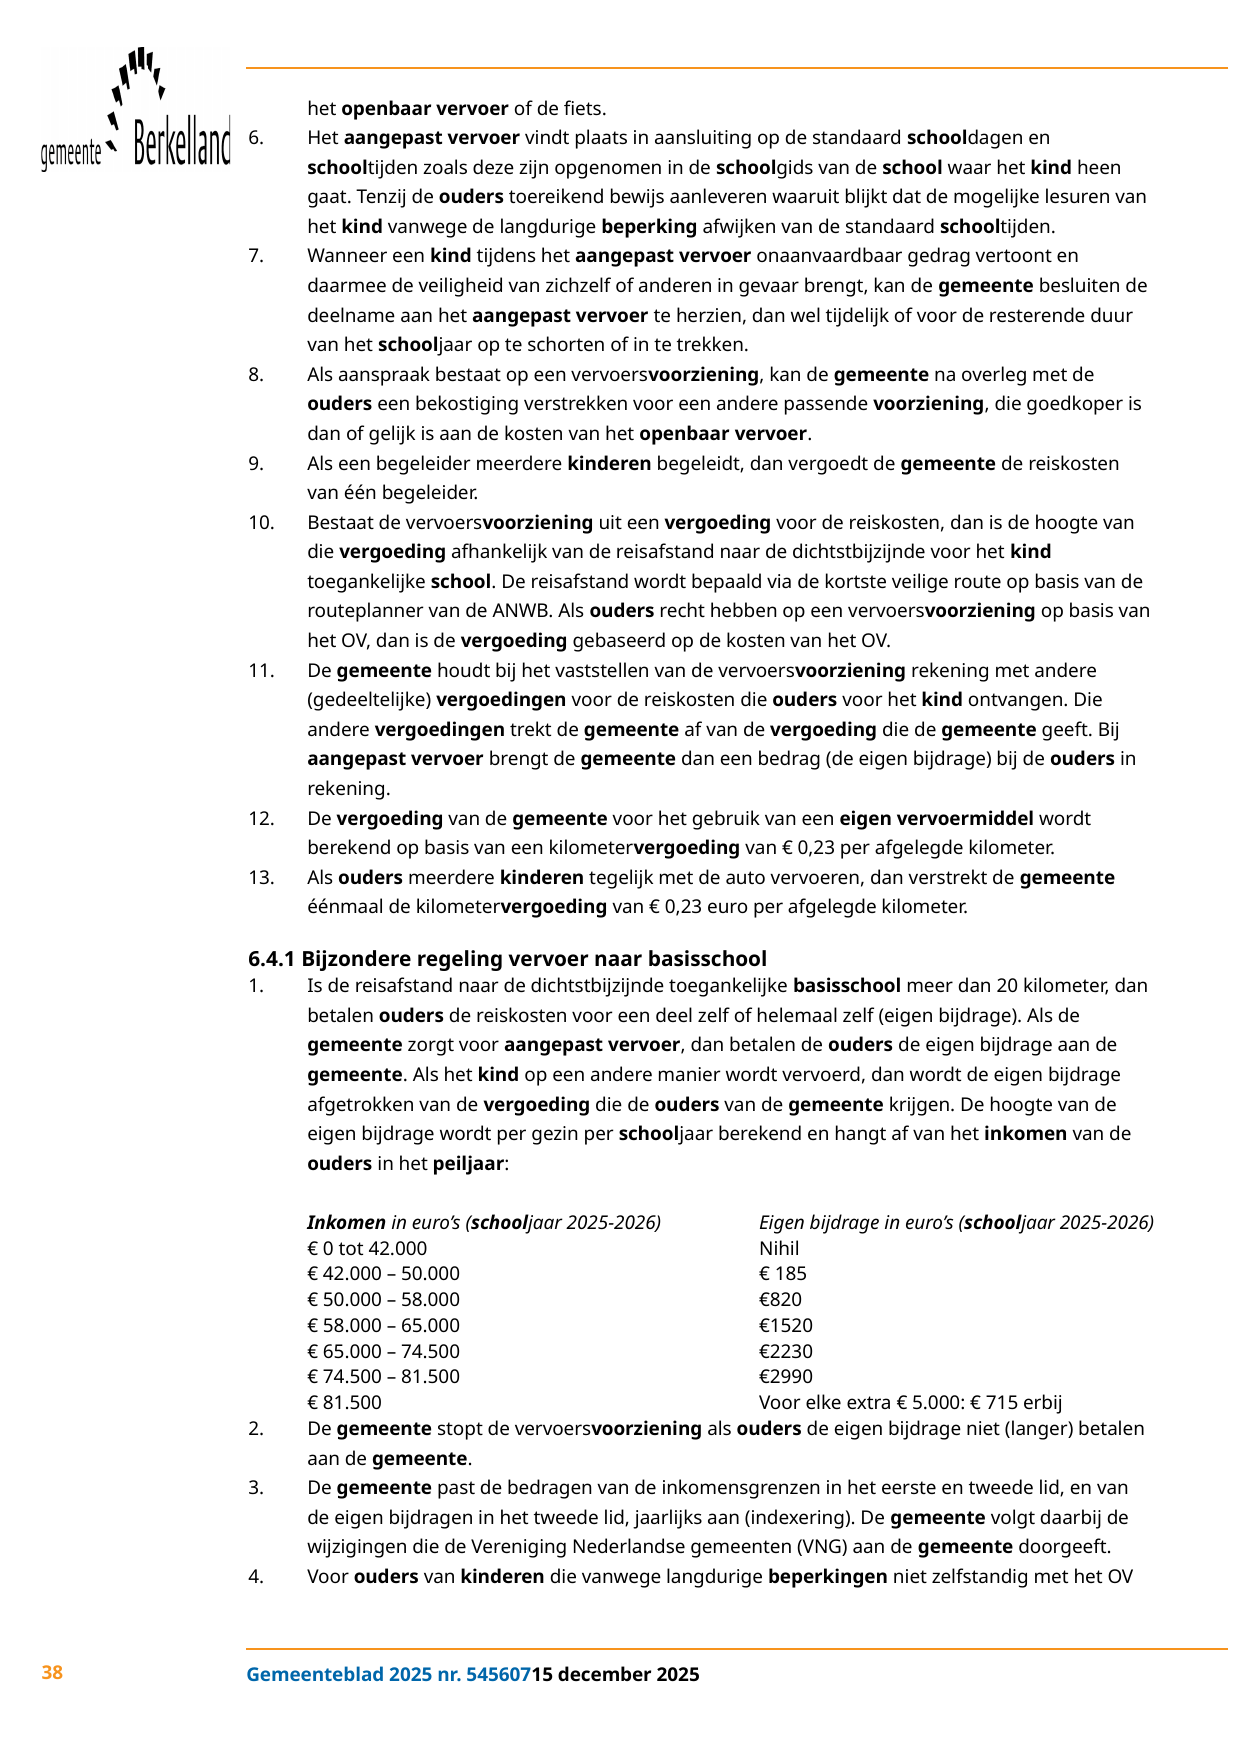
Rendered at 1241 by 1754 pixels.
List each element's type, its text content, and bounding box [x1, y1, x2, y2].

list De vergoeding van de gemeente voor het gebruik van een eigen vervoermiddel wordt berekend op basis van een kilometervergoeding van € 0,23 per afgelegde kilometer. [248, 805, 1152, 860]
list Als ouders meerdere kinderen tegelijk met de auto vervoeren, dan verstrekt de gemeente éénmaal de kilometervergoeding van € 0,23 euro per afgelegde kilometer. [248, 864, 1152, 919]
table_cell €2230 [759, 1338, 1211, 1363]
table_cell € 0 tot 42.000 [307, 1235, 759, 1261]
list Bestaat de vervoersvoorziening uit een vergoeding voor de reiskosten, dan is de hoogte van die vergoeding afhankelijk van de reisafstand naar de dichtstbijzijnde voor het kind toegankelijke school. De reisafstand wordt bepaald via de kortste veilige route op basis van de routeplanner van de ANWB. Als ouders recht hebben op een vervoersvoorziening op basis van het OV, dan is de vergoeding gebaseerd op de kosten van het OV. [248, 509, 1152, 653]
list Als een begeleider meerdere kinderen begeleidt, dan vergoedt de gemeente de reiskosten van één begeleider. [248, 450, 1152, 505]
table_cell €1520 [759, 1312, 1211, 1338]
table_cell Voor elke extra € 5.000: € 715 erbij [759, 1389, 1211, 1415]
list De gemeente past de bedragen van de inkomensgrenzen in het eerste en tweede lid, en van de eigen bijdragen in het tweede lid, jaarlijks aan (indexering). De gemeente volgt daarbij de wijzigingen die de Vereniging Nederlandse gemeenten (VNG) aan de gemeente doorgeeft. [248, 1474, 1152, 1559]
list Als aanspraak bestaat op een vervoersvoorziening, kan de gemeente na overleg met de ouders een bekostiging verstrekken voor een andere passende voorziening, die goedkoper is dan of gelijk is aan de kosten van het openbaar vervoer. [248, 361, 1152, 446]
list De gemeente houdt bij het vaststellen van de vervoersvoorziening rekening met andere (gedeeltelijke) vergoedingen voor de reiskosten die ouders voor het kind ontvangen. Die andere vergoedingen trekt de gemeente af van de vergoeding die de gemeente geeft. Bij aangepast vervoer brengt de gemeente dan een bedrag (de eigen bijdrage) bij de ouders in rekening. [248, 657, 1152, 801]
list De gemeente stopt de vervoersvoorziening als ouders de eigen bijdrage niet (langer) betalen aan de gemeente. [248, 1415, 1152, 1470]
picture [41, 47, 231, 172]
table_cell € 81.500 [307, 1389, 759, 1415]
table_cell €2990 [759, 1364, 1211, 1389]
table_header Eigen bijdrage in euro’s (schooljaar 2025-2026) [759, 1209, 1211, 1235]
table_cell € 58.000 – 65.000 [307, 1312, 759, 1338]
list Is de reisafstand naar de dichtstbijzijnde toegankelijke basisschool meer dan 20 kilometer, dan betalen ouders de reiskosten voor een deel zelf of helemaal zelf (eigen bijdrage). Als de gemeente zorgt voor aangepast vervoer, dan betalen de ouders de eigen bijdrage aan de gemeente. Als het kind op een andere manier wordt vervoerd, dan wordt de eigen bijdrage afgetrokken van de vergoeding die de ouders van de gemeente krijgen. De hoogte van de eigen bijdrage wordt per gezin per schooljaar berekend en hangt af van het inkomen van de ouders in het peiljaar: [248, 972, 1152, 1176]
list Voor ouders van kinderen die vanwege langdurige beperkingen niet zelfstandig met het OV [248, 1563, 1152, 1589]
table_cell € 65.000 – 74.500 [307, 1338, 759, 1363]
table_cell € 50.000 – 58.000 [307, 1286, 759, 1312]
table_cell € 42.000 – 50.000 [307, 1261, 759, 1286]
table_cell €820 [759, 1286, 1211, 1312]
table_header Inkomen in euro’s (schooljaar 2025-2026) [307, 1209, 759, 1235]
list Wanneer een kind tijdens het aangepast vervoer onaanvaardbaar gedrag vertoont en daarmee de veiligheid van zichzelf of anderen in gevaar brengt, kan de gemeente besluiten de deelname aan het aangepast vervoer te herzien, dan wel tijdelijk of voor de resterende duur van het schooljaar op te schorten of in te trekken. [248, 243, 1152, 357]
list Het aangepast vervoer vindt plaats in aansluiting op de standaard schooldagen en schooltijden zoals deze zijn opgenomen in de schoolgids van de school waar het kind heen gaat. Tenzij de ouders toereikend bewijs aanleveren waaruit blijkt dat de mogelijke lesuren van het kind vanwege de langdurige beperking afwijken van de standaard schooltijden. [248, 124, 1152, 239]
list het openbaar vervoer of de fiets. [248, 95, 1152, 121]
table_cell Nihil [759, 1235, 1211, 1261]
text 6.4.1 Bijzondere regeling vervoer naar basisschool [248, 944, 1152, 972]
table_cell € 185 [759, 1261, 1211, 1286]
table_cell € 74.500 – 81.500 [307, 1364, 759, 1389]
